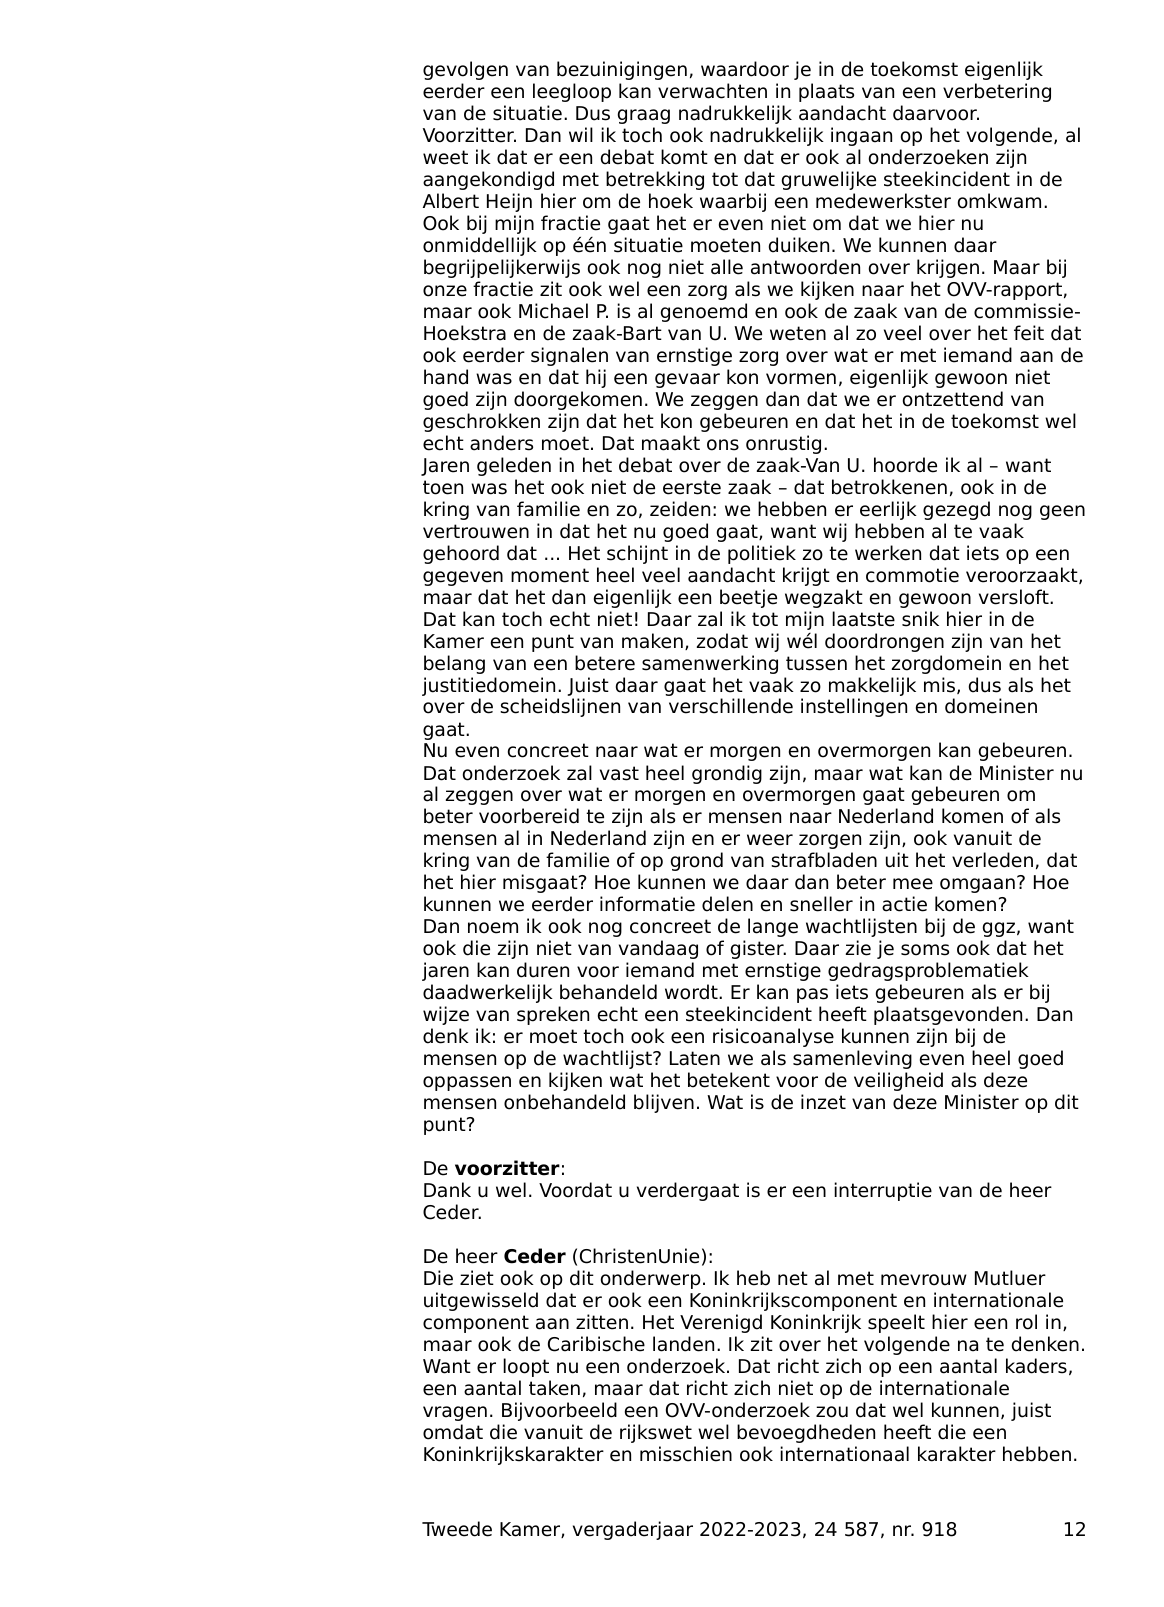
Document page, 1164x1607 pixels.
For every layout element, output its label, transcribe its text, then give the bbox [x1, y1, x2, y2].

text Dan noem ik ook nog concreet de lange wachtlijsten bij de ggz, want ook die zijn niet van vandaag of gister. Daar zie je soms ook dat het jaren kan duren voor iemand met ernstige gedragsproblematiek daadwerkelijk behandeld wordt. Er kan pas iets gebeuren als er bij wijze van spreken echt een steekincident heeft plaatsgevonden. Dan denk ik: er moet toch ook een risicoanalyse kunnen zijn bij de mensen op de wachtlijst? Laten we als samenleving even heel goed oppassen en kijken wat het betekent voor de veiligheid als deze mensen onbehandeld blijven. Wat is de inzet van deze Minister op dit punt? [422, 916, 1087, 1136]
text Dank u wel. Voordat u verdergaat is er een interruptie van de heer Ceder. [422, 1180, 1087, 1224]
text De voorzitter: [422, 1158, 1087, 1180]
text gevolgen van bezuinigingen, waardoor je in de toekomst eigenlijk eerder een leegloop kan verwachten in plaats van een verbetering van de situatie. Dus graag nadrukkelijk aandacht daarvoor. [422, 59, 1087, 125]
text Voorzitter. Dan wil ik toch ook nadrukkelijk ingaan op het volgende, al weet ik dat er een debat komt en dat er ook al onderzoeken zijn aangekondigd met betrekking tot dat gruwelijke steekincident in de Albert Heijn hier om de hoek waarbij een medewerkster omkwam. Ook bij mijn fractie gaat het er even niet om dat we hier nu onmiddellijk op één situatie moeten duiken. We kunnen daar begrijpelijkerwijs ook nog niet alle antwoorden over krijgen. Maar bij onze fractie zit ook wel een zorg als we kijken naar het OVV-rapport, maar ook Michael P. is al genoemd en ook de zaak van de commissie-Hoekstra en de zaak-Bart van U. We weten al zo veel over het feit dat ook eerder signalen van ernstige zorg over wat er met iemand aan de hand was en dat hij een gevaar kon vormen, eigenlijk gewoon niet goed zijn doorgekomen. We zeggen dan dat we er ontzettend van geschrokken zijn dat het kon gebeuren en dat het in de toekomst wel echt anders moet. Dat maakt ons onrustig. [422, 125, 1087, 455]
text De heer Ceder (ChristenUnie): [422, 1246, 1087, 1268]
text Nu even concreet naar wat er morgen en overmorgen kan gebeuren. Dat onderzoek zal vast heel grondig zijn, maar wat kan de Minister nu al zeggen over wat er morgen en overmorgen gaat gebeuren om beter voorbereid te zijn als er mensen naar Nederland komen of als mensen al in Nederland zijn en er weer zorgen zijn, ook vanuit de kring van de familie of op grond van strafbladen uit het verleden, dat het hier misgaat? Hoe kunnen we daar dan beter mee omgaan? Hoe kunnen we eerder informatie delen en sneller in actie komen? [422, 740, 1087, 916]
text Jaren geleden in het debat over de zaak-Van U. hoorde ik al – want toen was het ook niet de eerste zaak – dat betrokkenen, ook in de kring van familie en zo, zeiden: we hebben er eerlijk gezegd nog geen vertrouwen in dat het nu goed gaat, want wij hebben al te vaak gehoord dat ... Het schijnt in de politiek zo te werken dat iets op een gegeven moment heel veel aandacht krijgt en commotie veroorzaakt, maar dat het dan eigenlijk een beetje wegzakt en gewoon versloft. Dat kan toch echt niet! Daar zal ik tot mijn laatste snik hier in de Kamer een punt van maken, zodat wij wél doordrongen zijn van het belang van een betere samenwerking tussen het zorgdomein en het justitiedomein. Juist daar gaat het vaak zo makkelijk mis, dus als het over de scheidslijnen van verschillende instellingen en domeinen gaat. [422, 455, 1087, 740]
text Die ziet ook op dit onderwerp. Ik heb net al met mevrouw Mutluer uitgewisseld dat er ook een Koninkrijkscomponent en internationale component aan zitten. Het Verenigd Koninkrijk speelt hier een rol in, maar ook de Caribische landen. Ik zit over het volgende na te denken. Want er loopt nu een onderzoek. Dat richt zich op een aantal kaders, een aantal taken, maar dat richt zich niet op de internationale vragen. Bijvoorbeeld een OVV-onderzoek zou dat wel kunnen, juist omdat die vanuit de rijkswet wel bevoegdheden heeft die een Koninkrijkskarakter en misschien ook internationaal karakter hebben. [422, 1268, 1087, 1466]
